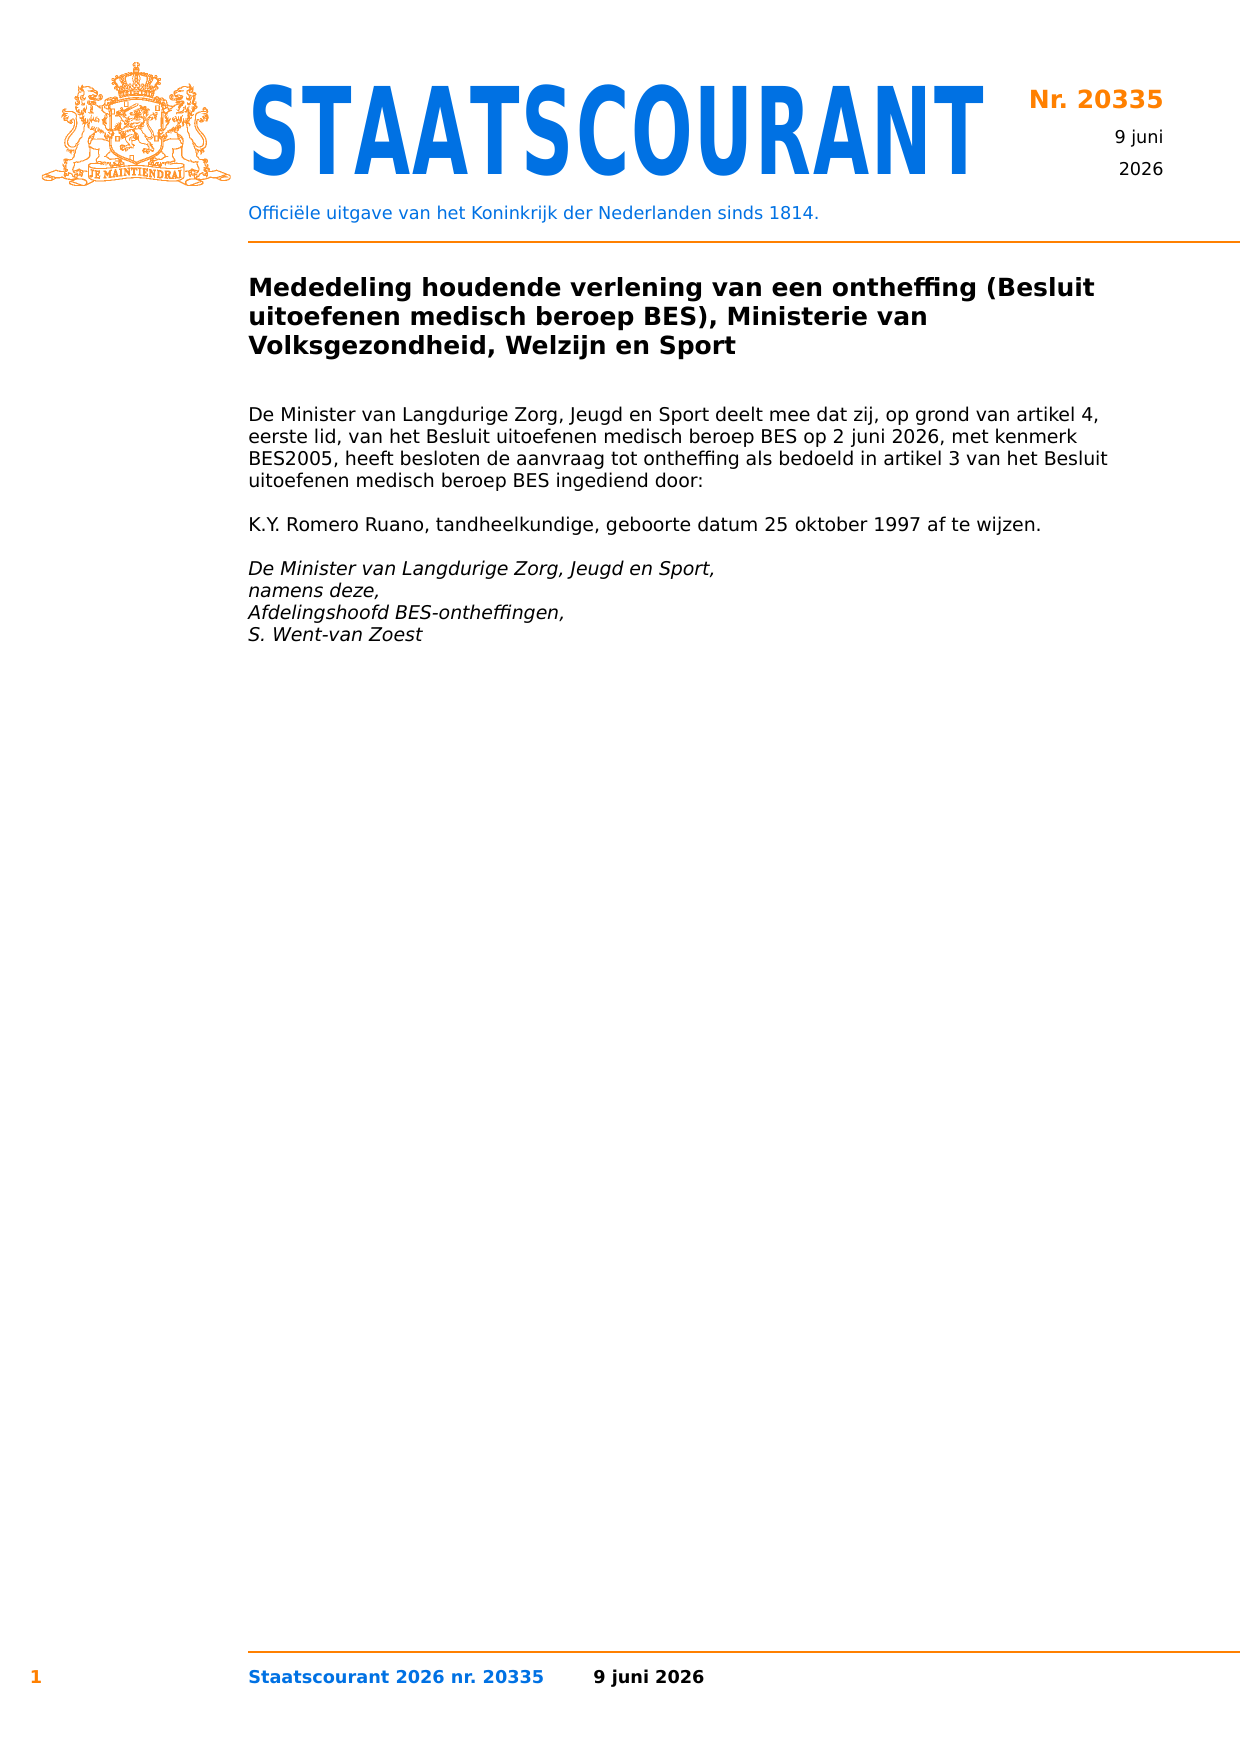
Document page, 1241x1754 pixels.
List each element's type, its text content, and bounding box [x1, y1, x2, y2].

table_header STAATSCOURANT [248, 62, 998, 203]
subtitle Mededeling houdende verlening van een ontheffing (Besluit uitoefenen medisch beroep BES), Ministerie van Volksgezondheid, Welzijn en Sport [248, 273, 1163, 361]
text De Minister van Langdurige Zorg, Jeugd en Sport, namens deze, Afdelingshoofd BES-ontheffingen, S. Went-van Zoest [248, 558, 1163, 646]
table_cell 9 juni [998, 121, 1240, 153]
table_header Nr. 20335 [998, 62, 1240, 121]
text K.Y. Romero Ruano, tandheelkundige, geboorte datum 25 oktober 1997 af te wijzen. [248, 514, 1163, 536]
table_header [25, 62, 248, 241]
picture [41, 62, 231, 186]
table_cell 2026 [998, 153, 1240, 203]
text De Minister van Langdurige Zorg, Jeugd en Sport deelt mee dat zij, op grond van artikel 4, eerste lid, van het Besluit uitoefenen medisch beroep BES op 2 juni 2026, met kenmerk BES2005, heeft besloten de aanvraag tot ontheffing als bedoeld in artikel 3 van het Besluit uitoefenen medisch beroep BES ingediend door: [248, 404, 1163, 492]
table_cell Officiële uitgave van het Koninkrijk der Nederlanden sinds 1814. [248, 203, 1240, 241]
